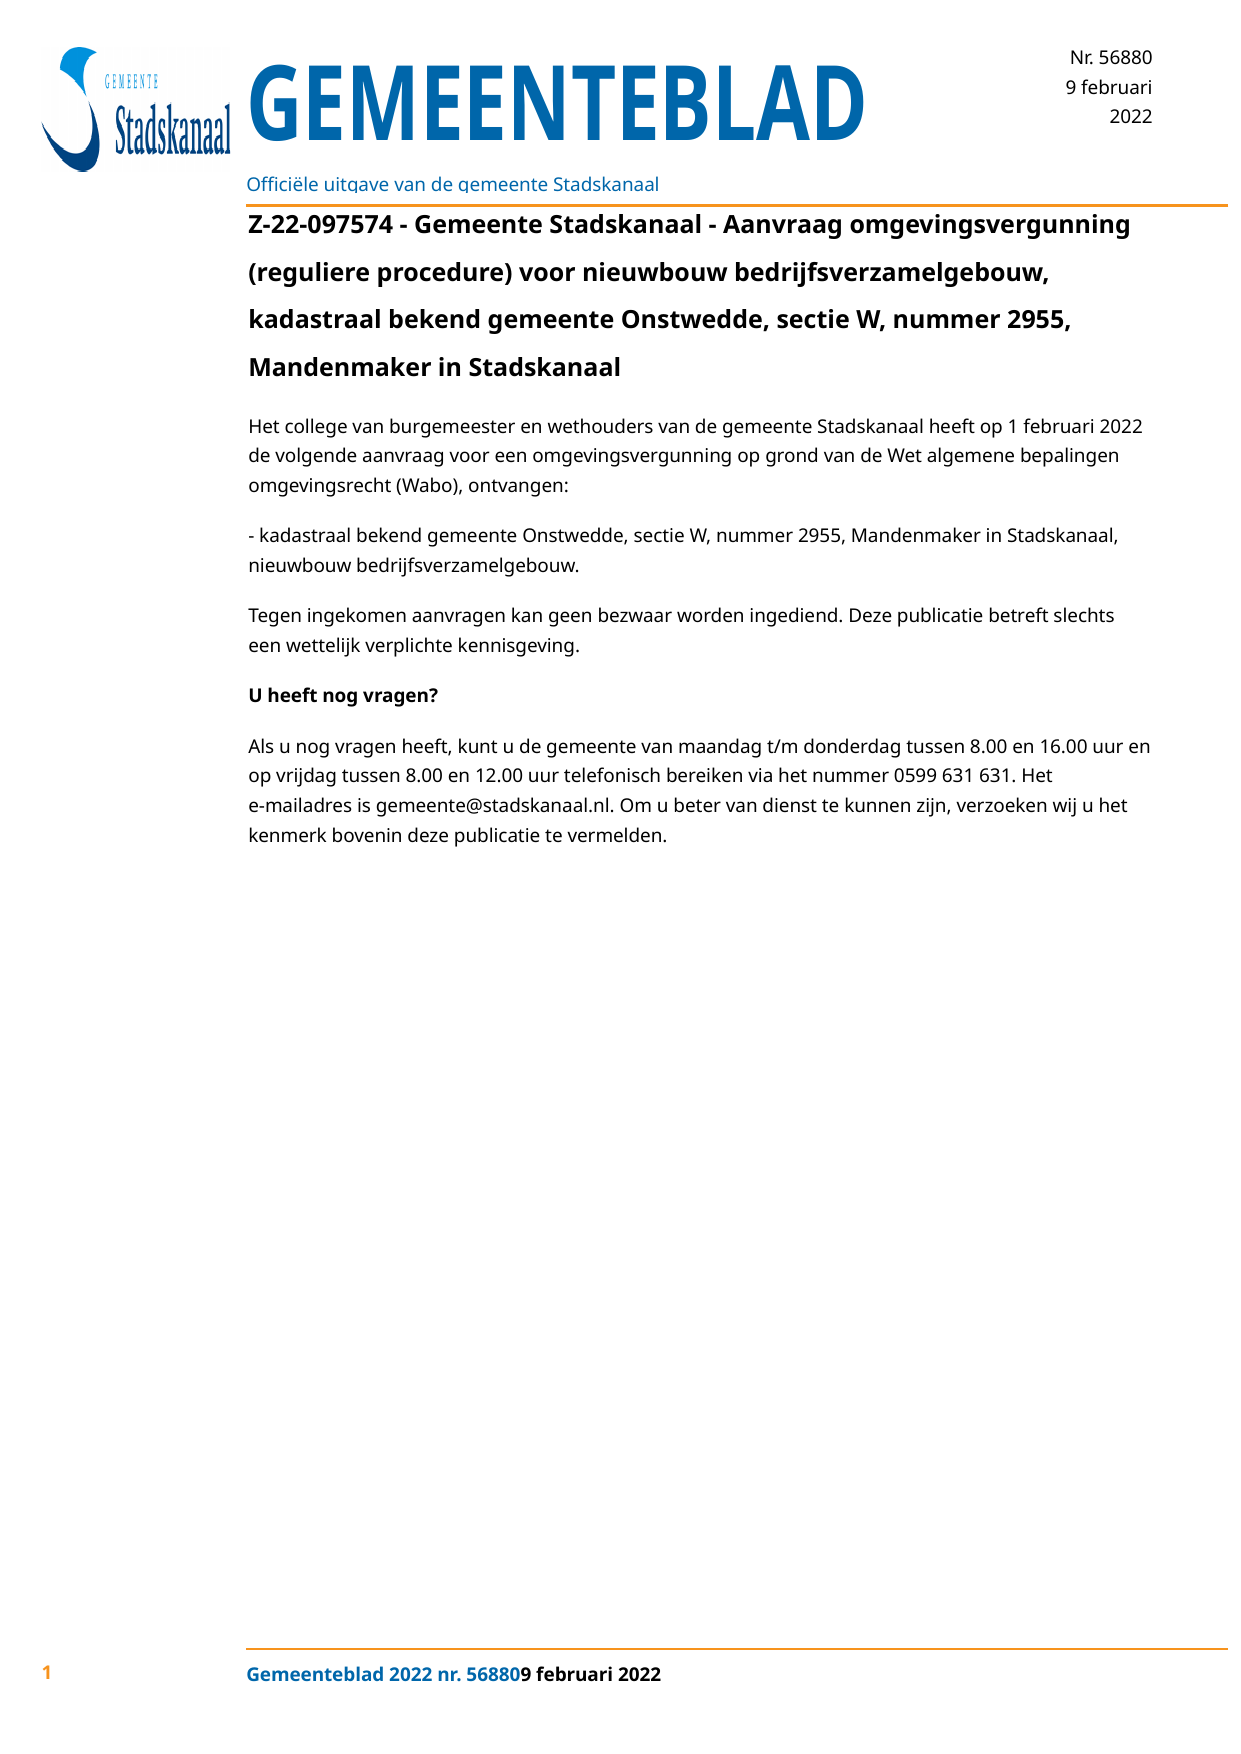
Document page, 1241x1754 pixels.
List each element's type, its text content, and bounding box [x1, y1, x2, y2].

picture [41, 47, 231, 172]
text - kadastraal bekend gemeente Onstwedde, sectie W, nummer 2955, Mandenmaker in Stadskanaal, nieuwbouw bedrijfsverzamelgebouw. [248, 523, 1152, 578]
text Het college van burgemeester en wethouders van de gemeente Stadskanaal heeft op 1 februari 2022 de volgende aanvraag voor een omgevingsvergunning op grond van de Wet algemene bepalingen omgevingsrecht (Wabo), ontvangen: [248, 413, 1152, 498]
text Als u nog vragen heeft, kunt u de gemeente van maandag t/m donderdag tussen 8.00 en 16.00 uur en op vrijdag tussen 8.00 en 12.00 uur telefonisch bereiken via het nummer 0599 631 631. Het e‑mailadres is gemeente@stadskanaal.nl. Om u beter van dienst te kunnen zijn, verzoeken wij u het kenmerk bovenin deze publicatie te vermelden. [248, 733, 1152, 848]
text Tegen ingekomen aanvragen kan geen bezwaar worden ingediend. Deze publicatie betreft slechts een wettelijk verplichte kennisgeving. [248, 603, 1152, 658]
text U heeft nog vragen? [248, 683, 1152, 708]
text Z-22-097574 - Gemeente Stadskanaal - Aanvraag omgevingsvergunning (reguliere procedure) voor nieuwbouw bedrijfsverzamelgebouw, kadastraal bekend gemeente Onstwedde, sectie W, nummer 2955, Mandenmaker in Stadskanaal [248, 207, 1152, 384]
